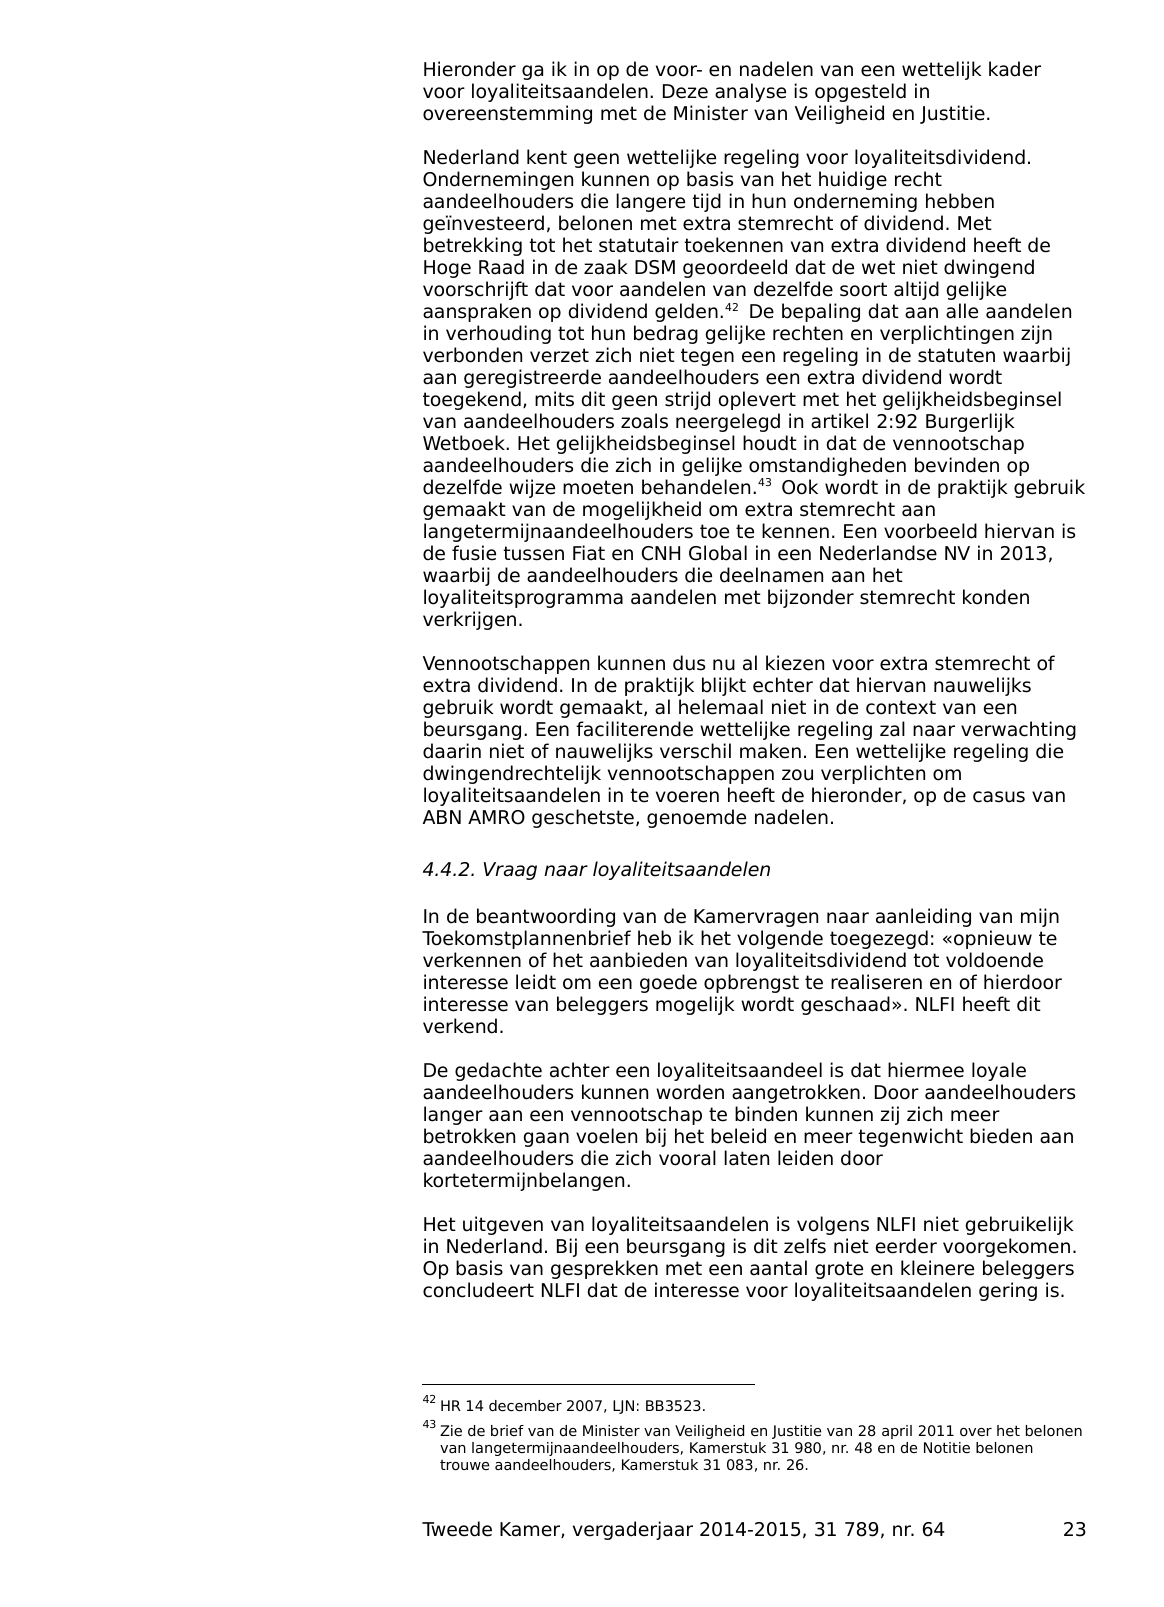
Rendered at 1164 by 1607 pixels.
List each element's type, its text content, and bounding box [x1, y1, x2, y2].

text Vennootschappen kunnen dus nu al kiezen voor extra stemrecht of extra dividend. In de praktijk blijkt echter dat hiervan nauwelijks gebruik wordt gemaakt, al helemaal niet in de context van een beursgang. Een faciliterende wettelijke regeling zal naar verwachting daarin niet of nauwelijks verschil maken. Een wettelijke regeling die dwingendrechtelijk vennootschappen zou verplichten om loyaliteitsaandelen in te voeren heeft de hieronder, op de casus van ABN AMRO geschetste, genoemde nadelen. [422, 653, 1087, 829]
text HR 14 december 2007, LJN: BB3523. [422, 1393, 1087, 1416]
text Zie de brief van de Minister van Veiligheid en Justitie van 28 april 2011 over het belonen van langetermijnaandeelhouders, Kamerstuk 31 980, nr. 48 en de Notitie belonen trouwe aandeelhouders, Kamerstuk 31 083, nr. 26. [422, 1418, 1087, 1474]
text Het uitgeven van loyaliteitsaandelen is volgens NLFI niet gebruikelijk in Nederland. Bij een beursgang is dit zelfs niet eerder voorgekomen. Op basis van gesprekken met een aantal grote en kleinere beleggers concludeert NLFI dat de interesse voor loyaliteitsaandelen gering is. [422, 1214, 1087, 1302]
text Hieronder ga ik in op de voor- en nadelen van een wettelijk kader voor loyaliteitsaandelen. Deze analyse is opgesteld in overeenstemming met de Minister van Veiligheid en Justitie. [422, 59, 1087, 125]
text De gedachte achter een loyaliteitsaandeel is dat hiermee loyale aandeelhouders kunnen worden aangetrokken. Door aandeelhouders langer aan een vennootschap te binden kunnen zij zich meer betrokken gaan voelen bij het beleid en meer tegenwicht bieden aan aandeelhouders die zich vooral laten leiden door kortetermijnbelangen. [422, 1060, 1087, 1192]
text Nederland kent geen wettelijke regeling voor loyaliteitsdividend. Ondernemingen kunnen op basis van het huidige recht aandeelhouders die langere tijd in hun onderneming hebben geïnvesteerd, belonen met extra stemrecht of dividend. Met betrekking tot het statutair toekennen van extra dividend heeft de Hoge Raad in de zaak DSM geoordeeld dat de wet niet dwingend voorschrijft dat voor aandelen van dezelfde soort altijd gelijke aanspraken op dividend gelden. De bepaling dat aan alle aandelen in verhouding tot hun bedrag gelijke rechten en verplichtingen zijn verbonden verzet zich niet tegen een regeling in de statuten waarbij aan geregistreerde aandeelhouders een extra dividend wordt toegekend, mits dit geen strijd oplevert met het gelijkheidsbeginsel van aandeelhouders zoals neergelegd in artikel 2:92 Burgerlijk Wetboek. Het gelijkheidsbeginsel houdt in dat de vennootschap aandeelhouders die zich in gelijke omstandigheden bevinden op dezelfde wijze moeten behandelen. Ook wordt in de praktijk gebruik gemaakt van de mogelijkheid om extra stemrecht aan langetermijnaandeelhouders toe te kennen. Een voorbeeld hiervan is de fusie tussen Fiat en CNH Global in een Nederlandse NV in 2013, waarbij de aandeelhouders die deelnamen aan het loyaliteitsprogramma aandelen met bijzonder stemrecht konden verkrijgen. [422, 147, 1087, 631]
text In de beantwoording van de Kamervragen naar aanleiding van mijn Toekomstplannenbrief heb ik het volgende toegezegd: «opnieuw te verkennen of het aanbieden van loyaliteitsdividend tot voldoende interesse leidt om een goede opbrengst te realiseren en of hierdoor interesse van beleggers mogelijk wordt geschaad». NLFI heeft dit verkend. [422, 906, 1087, 1038]
subtitle 4.4.2. Vraag naar loyaliteitsaandelen [422, 859, 1087, 881]
